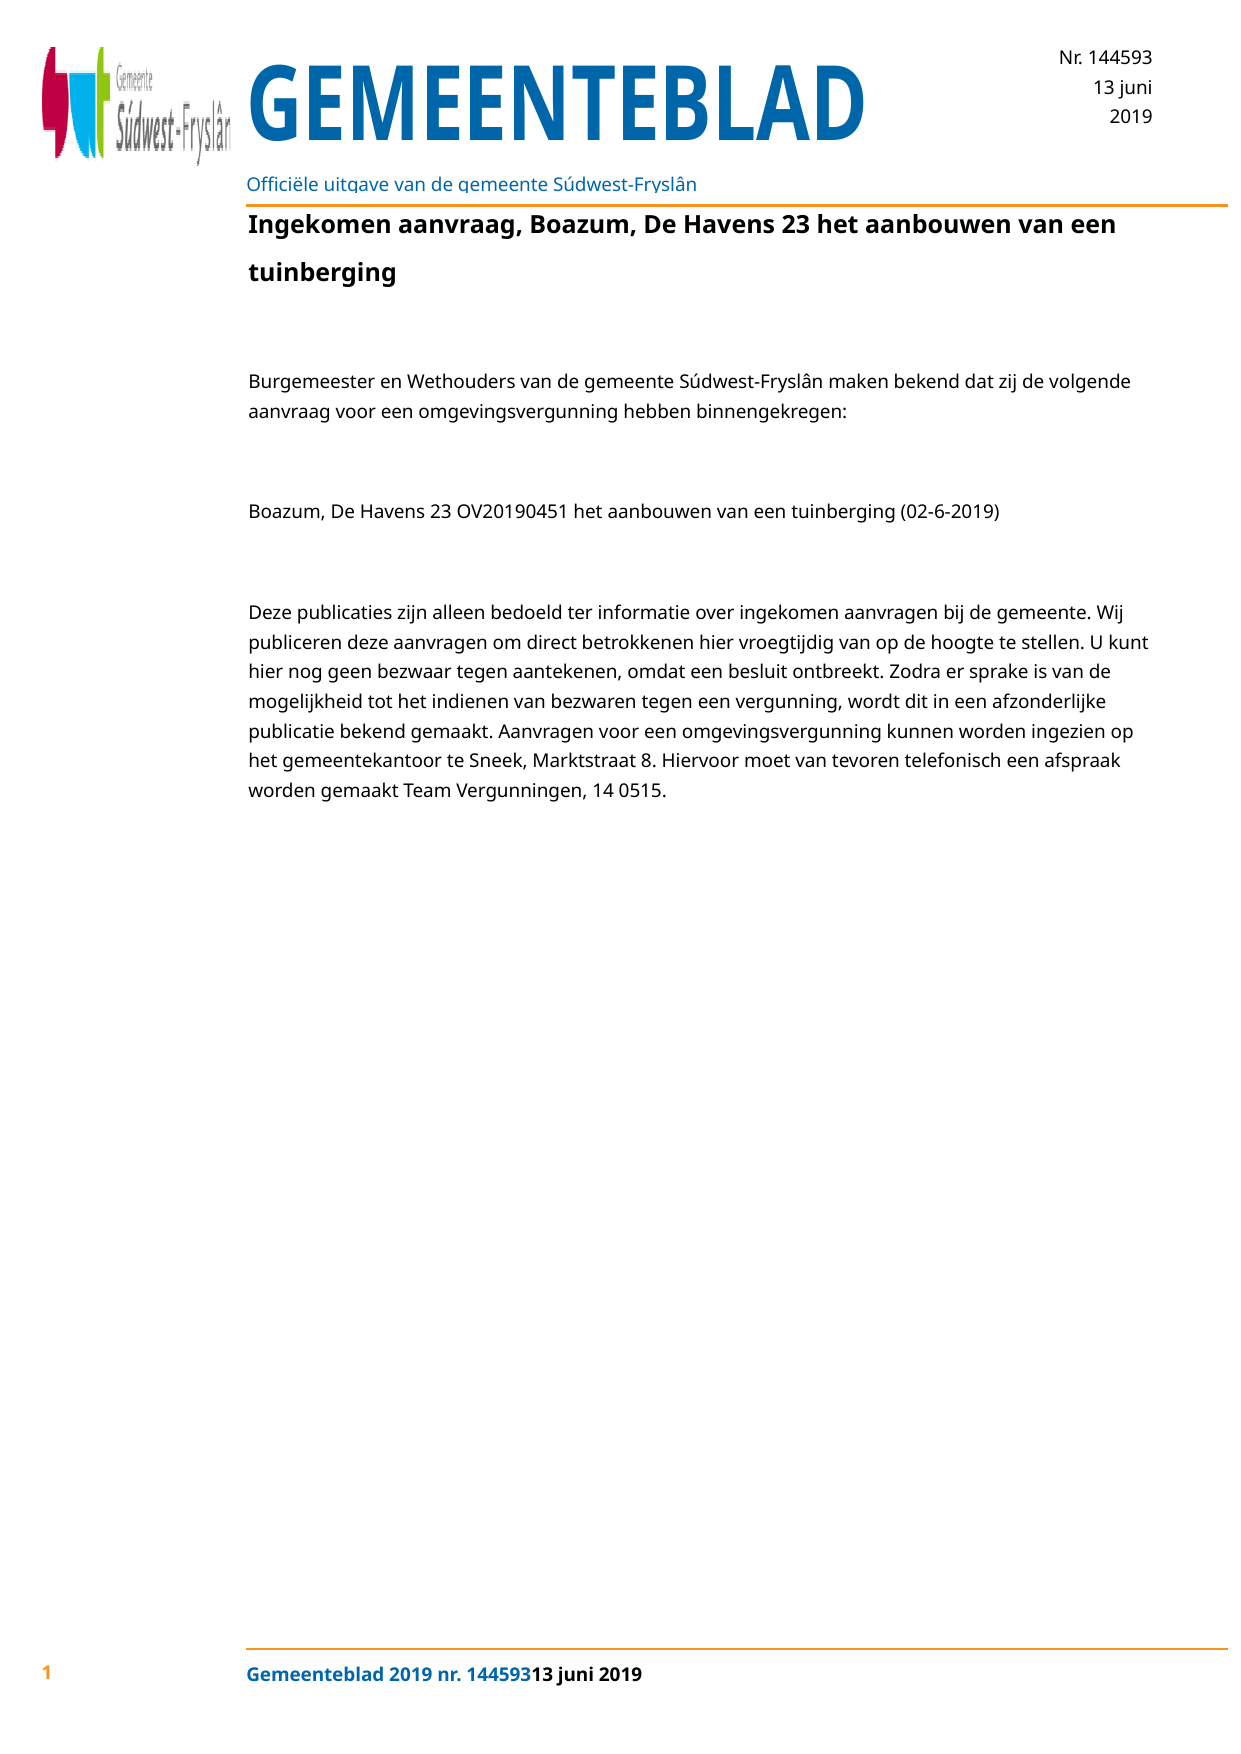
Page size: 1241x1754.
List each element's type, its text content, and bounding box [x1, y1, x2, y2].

text Deze publicaties zijn alleen bedoeld ter informatie over ingekomen aanvragen bij de gemeente. Wij publiceren deze aanvragen om direct betrokkenen hier vroegtijdig van op de hoogte te stellen. U kunt hier nog geen bezwaar tegen aantekenen, omdat een besluit ontbreekt. Zodra er sprake is van de mogelijkheid tot het indienen van bezwaren tegen een vergunning, wordt dit in een afzonderlijke publicatie bekend gemaakt. Aanvragen voor een omgevingsvergunning kunnen worden ingezien op het gemeentekantoor te Sneek, Marktstraat 8. Hiervoor moet van tevoren telefonisch een afspraak worden gemaakt Team Vergunningen, 14 0515. [248, 599, 1152, 803]
text Burgemeester en Wethouders van de gemeente Súdwest-Fryslân maken bekend dat zij de volgende aanvraag voor een omgevingsvergunning hebben binnengekregen: [248, 368, 1152, 424]
text Ingekomen aanvraag, Boazum, De Havens 23 het aanbouwen van een tuinberging [248, 207, 1152, 288]
text Boazum, De Havens 23 OV20190451 het aanbouwen van een tuinberging (02-6-2019) [248, 499, 1152, 524]
picture [41, 47, 231, 172]
